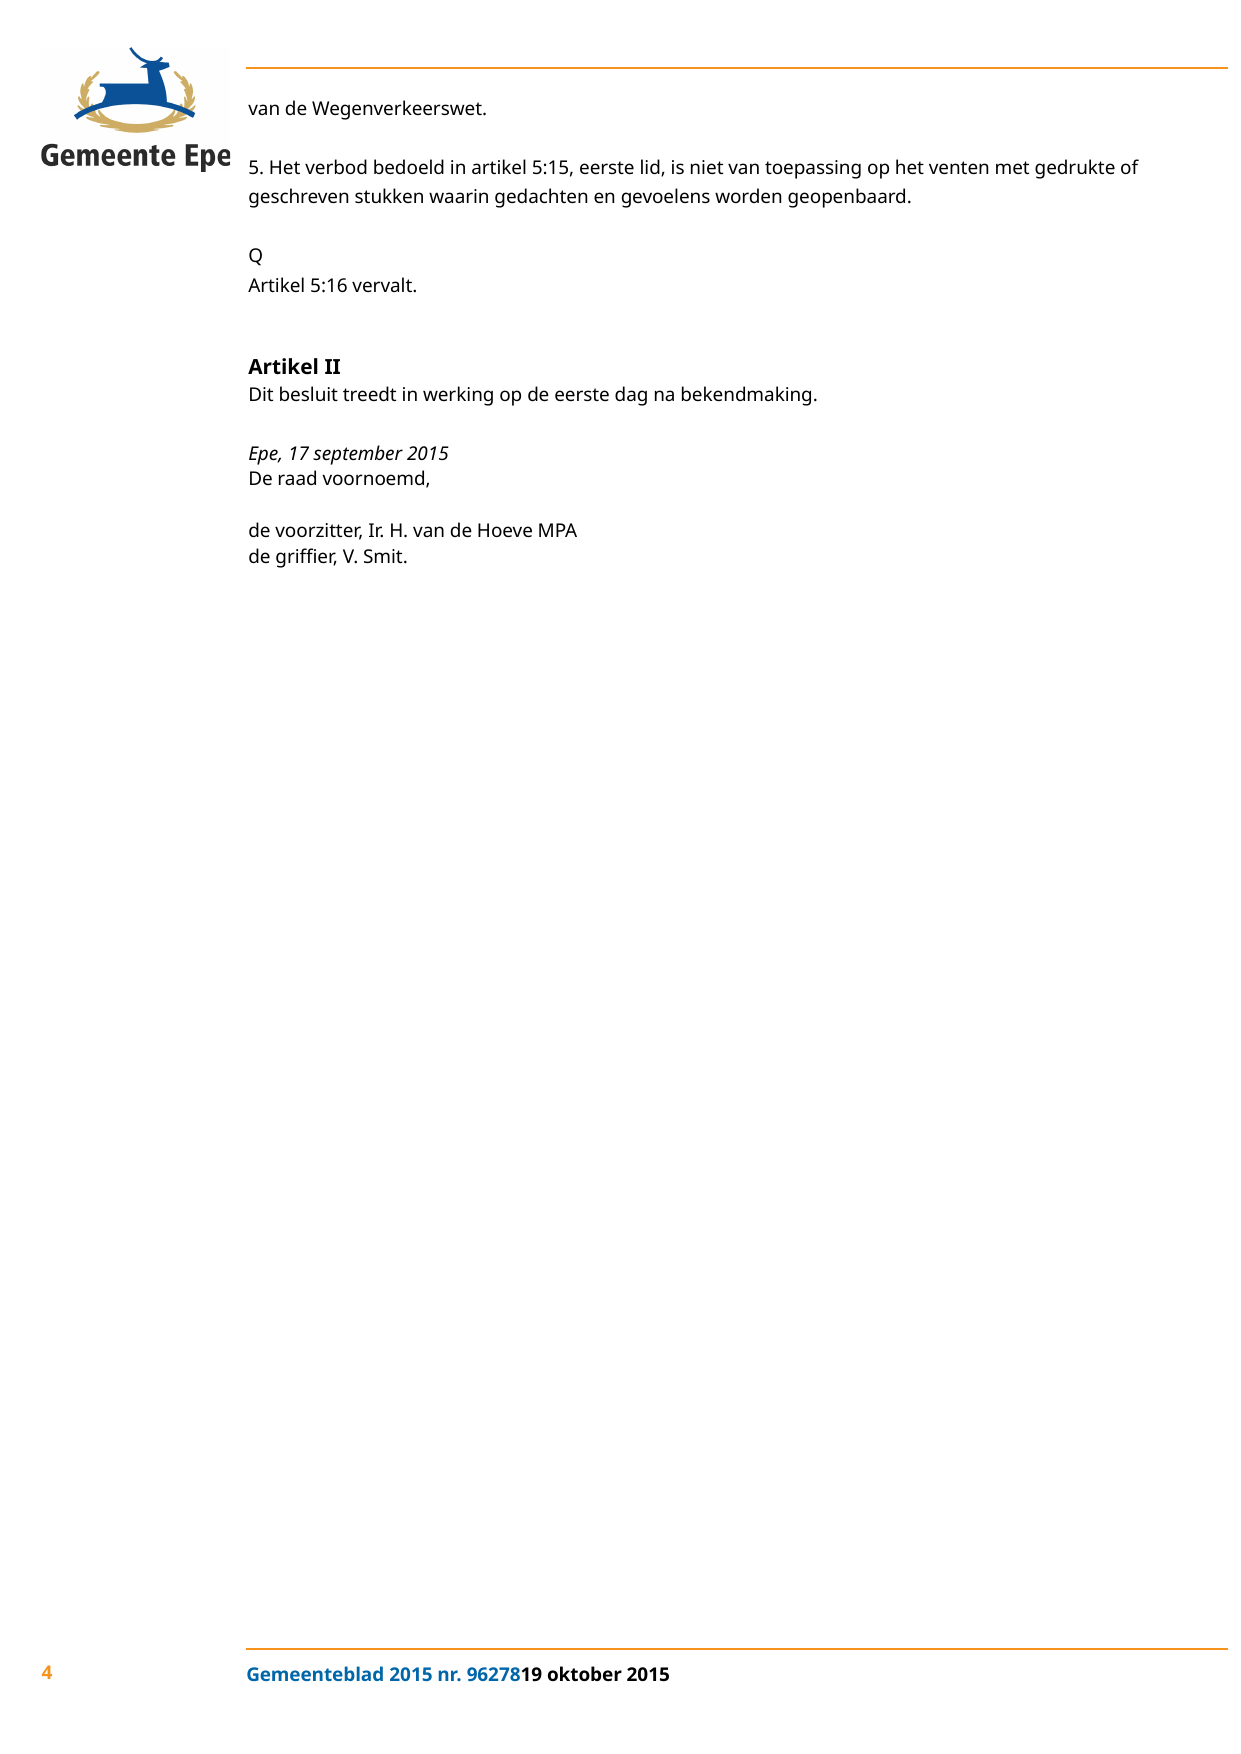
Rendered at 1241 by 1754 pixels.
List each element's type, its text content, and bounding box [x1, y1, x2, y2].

text 5. Het verbod bedoeld in artikel 5:15, eerste lid, is niet van toepassing op het venten met gedrukte of geschreven stukken waarin gedachten en gevoelens worden geopenbaard. [248, 154, 1152, 209]
text Artikel II [248, 352, 1152, 381]
text Epe, 17 september 2015 [248, 440, 1152, 466]
text Dit besluit treedt in werking op de eerste dag na bekendmaking. [248, 381, 1152, 406]
text de voorzitter, Ir. H. van de Hoeve MPA [248, 517, 1152, 543]
text De raad voornoemd, [248, 466, 1152, 491]
text van de Wegenverkeerswet. [248, 95, 1152, 121]
text Q [248, 243, 1152, 268]
picture [41, 47, 231, 172]
text Artikel 5:16 vervalt. [248, 272, 1152, 298]
text de griffier, V. Smit. [248, 543, 1152, 568]
